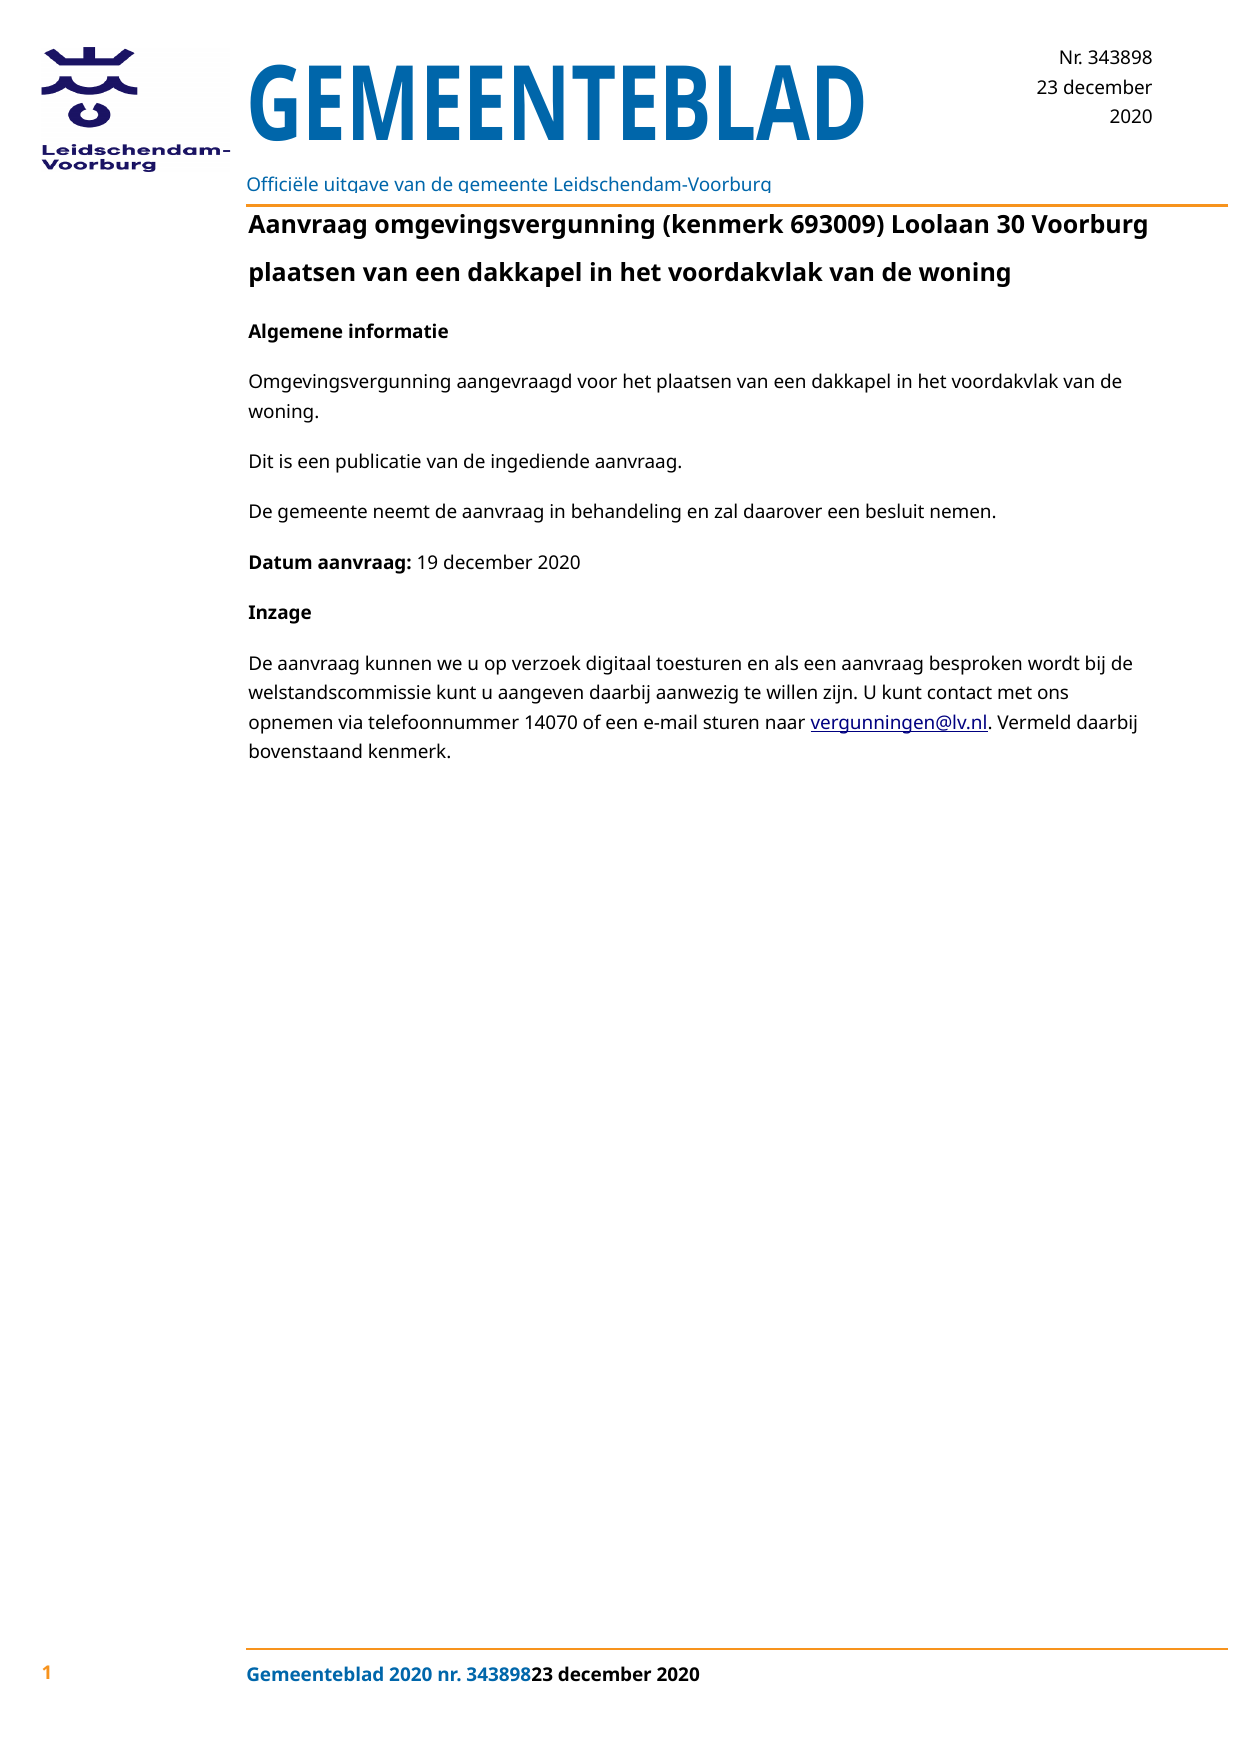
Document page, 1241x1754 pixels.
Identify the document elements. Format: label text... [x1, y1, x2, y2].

text Dit is een publicatie van de ingediende aanvraag. [248, 448, 1152, 474]
text Aanvraag omgevingsvergunning (kenmerk 693009) Loolaan 30 Voorburg plaatsen van een dakkapel in het voordakvlak van de woning [248, 207, 1152, 288]
text De aanvraag kunnen we u op verzoek digitaal toesturen en als een aanvraag besproken wordt bij de welstandscommissie kunt u aangeven daarbij aanwezig te willen zijn. U kunt contact met ons opnemen via telefoonnummer 14070 of een e-mail sturen naar vergunningen@lv.nl. Vermeld daarbij bovenstaand kenmerk. [248, 650, 1152, 764]
text Omgevingsvergunning aangevraagd voor het plaatsen van een dakkapel in het voordakvlak van de woning. [248, 368, 1152, 424]
text Algemene informatie [248, 318, 1152, 344]
text Datum aanvraag: 19 december 2020 [248, 549, 1152, 575]
text Inzage [248, 599, 1152, 625]
text De gemeente neemt de aanvraag in behandeling en zal daarover een besluit nemen. [248, 499, 1152, 524]
picture [41, 47, 231, 172]
